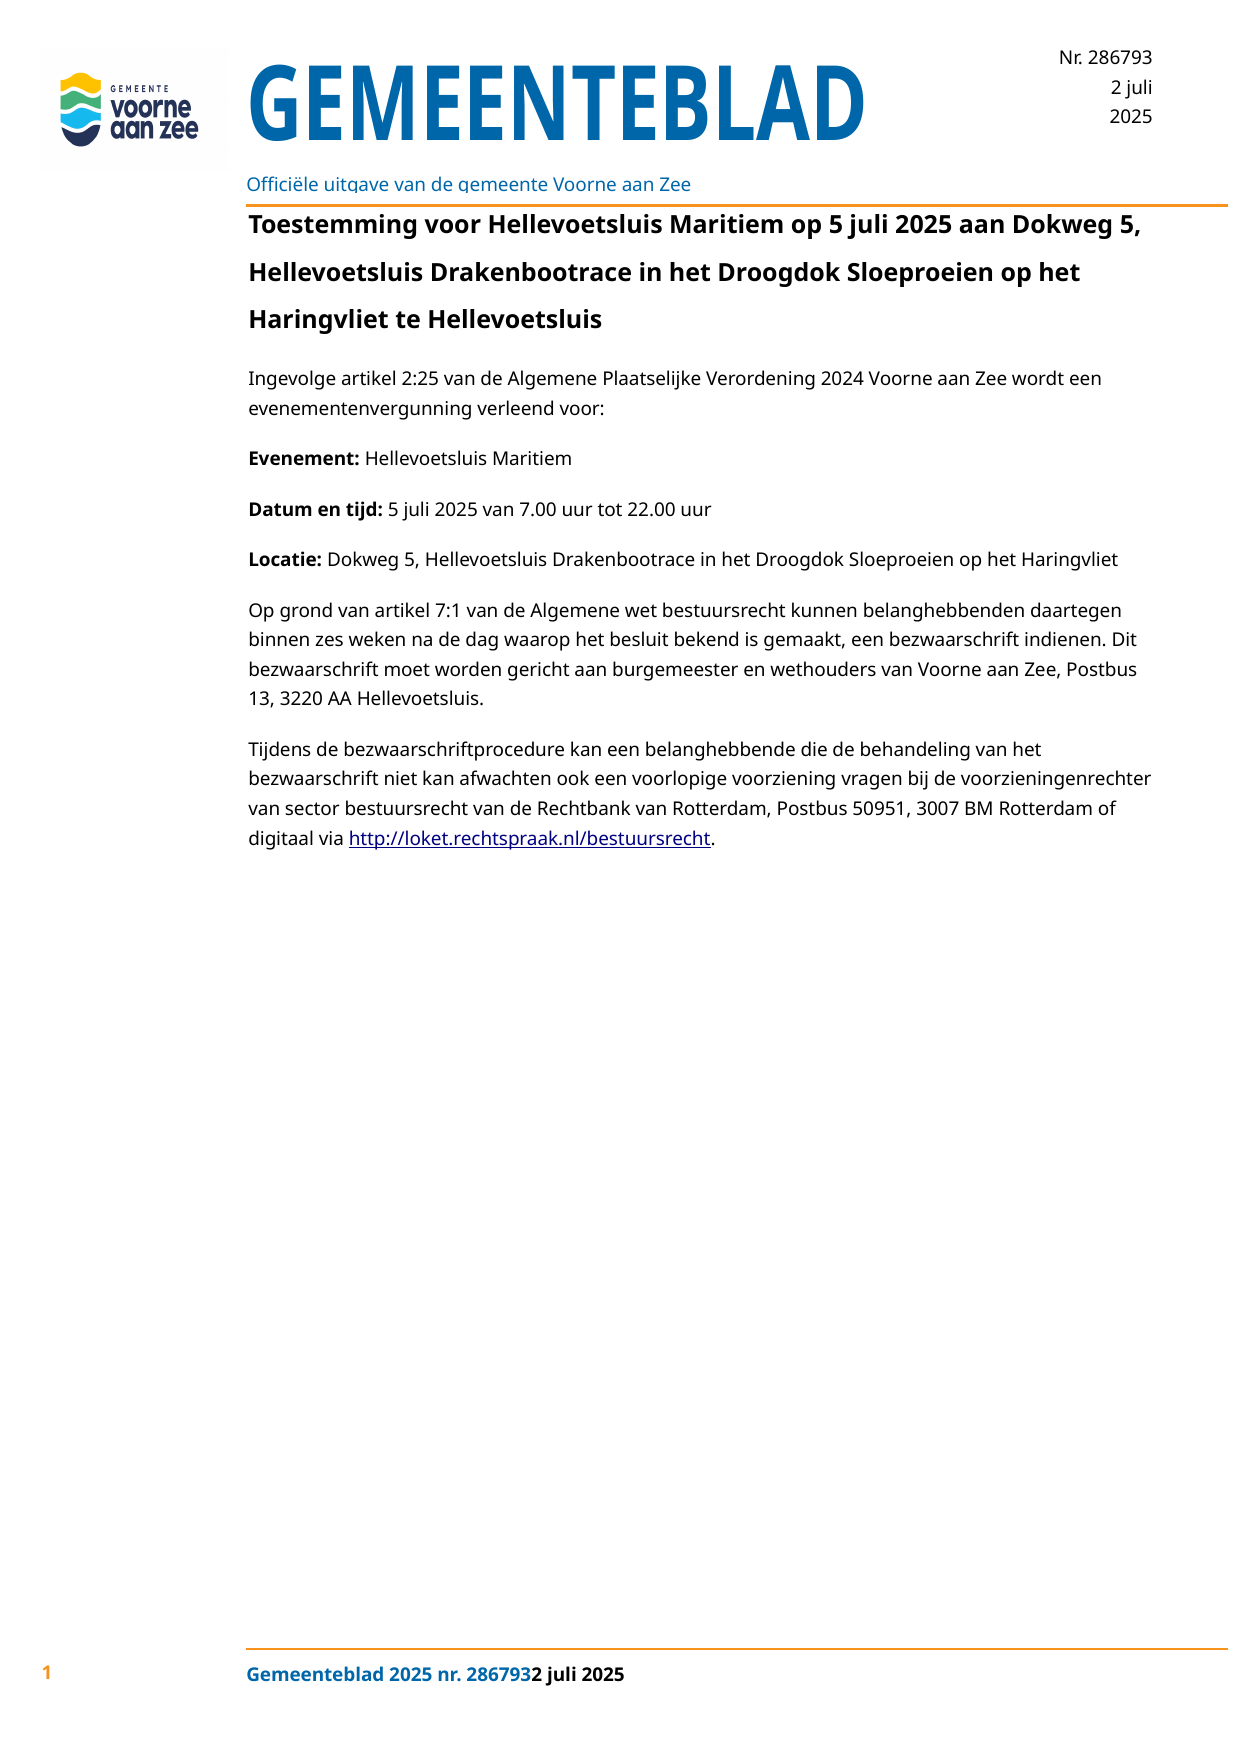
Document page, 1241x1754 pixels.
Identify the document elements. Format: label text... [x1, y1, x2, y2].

text Op grond van artikel 7:1 van de Algemene wet bestuursrecht kunnen belanghebbenden daartegen binnen zes weken na de dag waarop het besluit bekend is gemaakt, een bezwaarschrift indienen. Dit bezwaarschrift moet worden gericht aan burgemeester en wethouders van Voorne aan Zee, Postbus 13, 3220 AA Hellevoetsluis. [248, 597, 1152, 711]
text Locatie: Dokweg 5, Hellevoetsluis Drakenbootrace in het Droogdok Sloeproeien op het Haringvliet [248, 546, 1152, 572]
text Ingevolge artikel 2:25 van de Algemene Plaatselijke Verordening 2024 Voorne aan Zee wordt een evenementenvergunning verleend voor: [248, 366, 1152, 421]
text Datum en tijd: 5 juli 2025 van 7.00 uur tot 22.00 uur [248, 496, 1152, 522]
text Toestemming voor Hellevoetsluis Maritiem op 5 juli 2025 aan Dokweg 5, Hellevoetsluis Drakenbootrace in het Droogdok Sloeproeien op het Haringvliet te Hellevoetsluis [248, 207, 1152, 336]
text Evenement: Hellevoetsluis Maritiem [248, 446, 1152, 471]
text Tijdens de bezwaarschriftprocedure kan een belanghebbende die de behandeling van het bezwaarschrift niet kan afwachten ook een voorlopige voorziening vragen bij de voorzieningenrechter van sector bestuursrecht van de Rechtbank van Rotterdam, Postbus 50951, 3007 BM Rotterdam of digitaal via http://loket.rechtspraak.nl/bestuursrecht. [248, 736, 1152, 850]
picture [41, 47, 231, 172]
